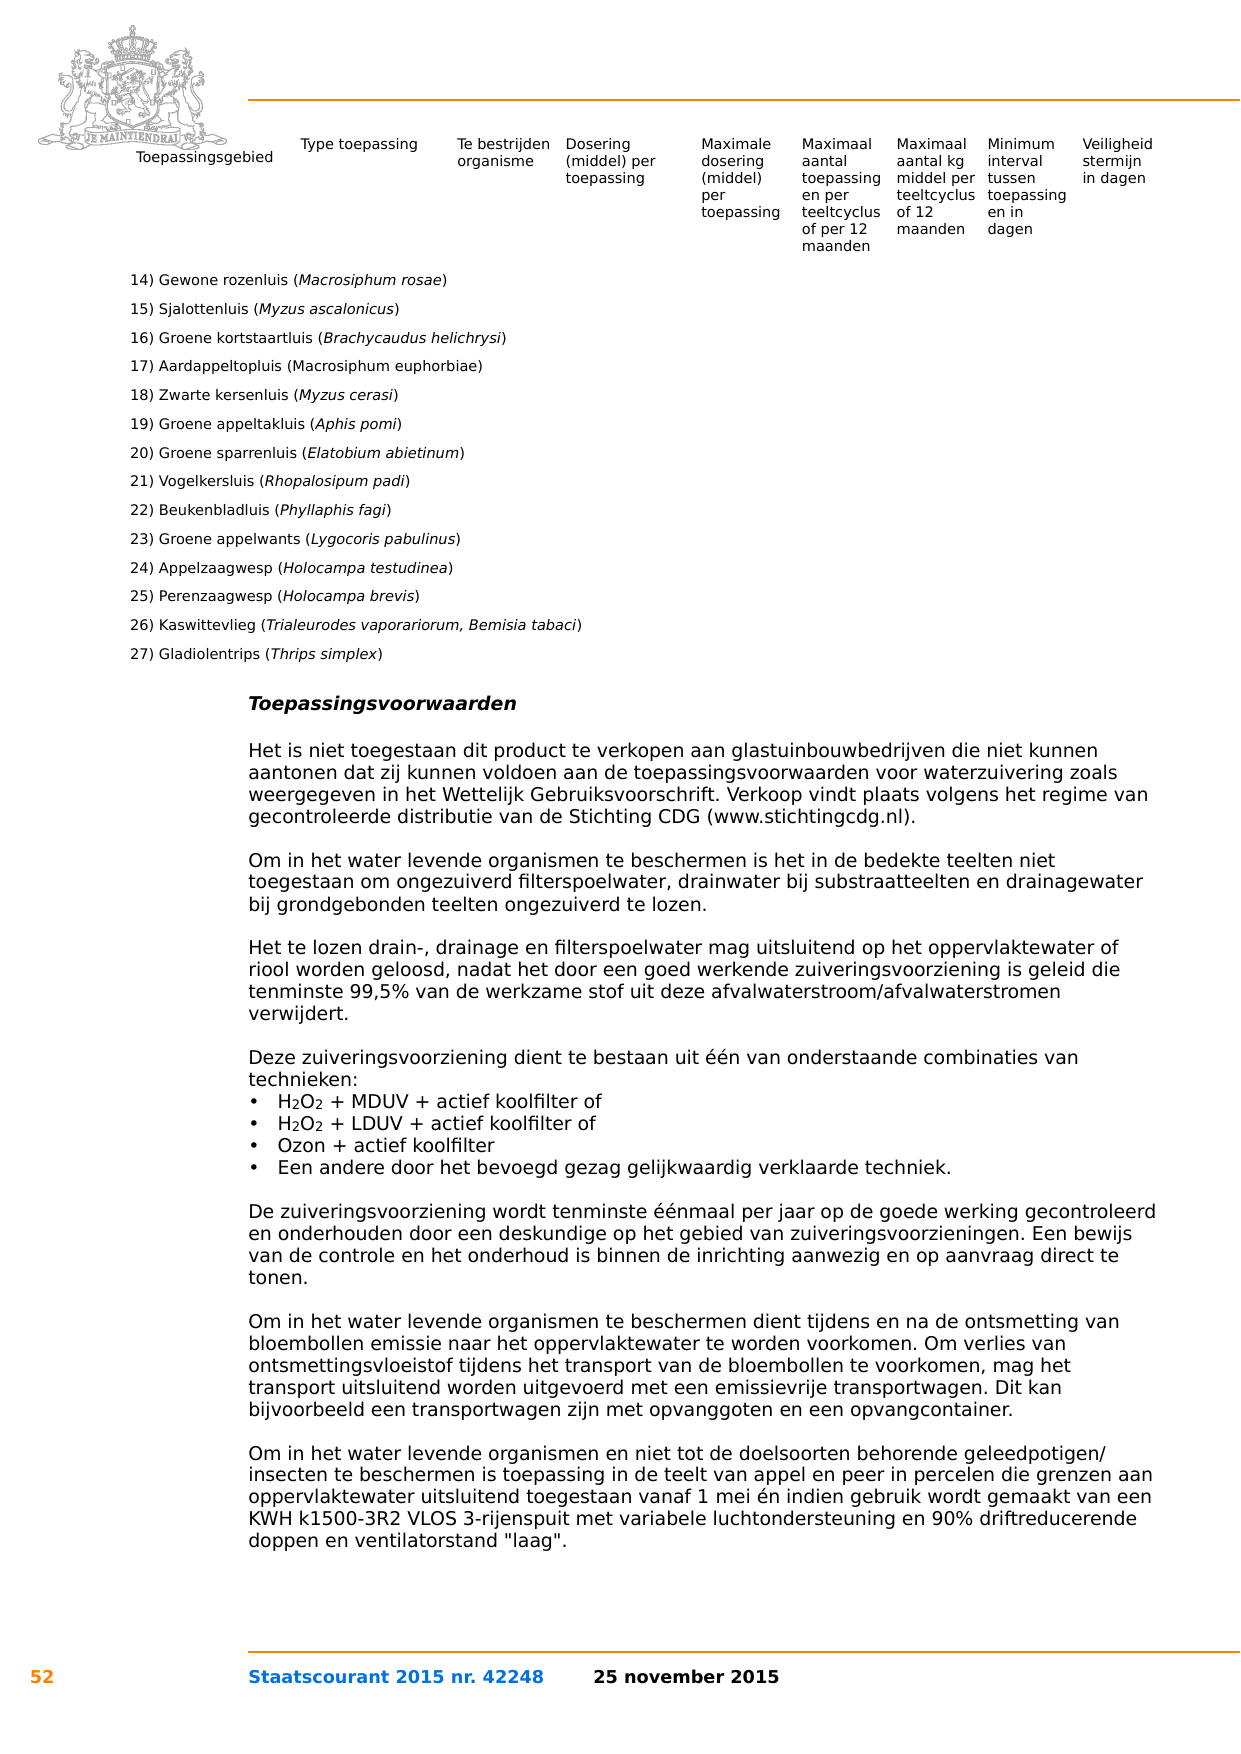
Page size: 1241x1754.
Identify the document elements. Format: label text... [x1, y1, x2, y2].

text Deze zuiveringsvoorziening dient te bestaan uit één van onderstaande combinaties van technieken: [248, 1047, 1163, 1091]
text • H2O2 + MDUV + actief koolfilter of [248, 1091, 1163, 1113]
text • Een andere door het bevoegd gezag gelijkwaardig verklaarde techniek. [248, 1157, 1163, 1179]
text Om in het water levende organismen te beschermen is het in de bedekte teelten niet toegestaan om ongezuiverd filterspoelwater, drainwater bij substraatteelten en drainagewater bij grondgebonden teelten ongezuiverd te lozen. [248, 849, 1163, 915]
text • Ozon + actief koolfilter [248, 1135, 1163, 1157]
subtitle Toepassingsvoorwaarden [248, 693, 1163, 715]
text Om in het water levende organismen te beschermen dient tijdens en na de ontsmetting van bloembollen emissie naar het oppervlaktewater te worden voorkomen. Om verlies van ontsmettingsvloeistof tijdens het transport van de bloembollen te voorkomen, mag het transport uitsluitend worden uitgevoerd met een emissievrije transportwagen. Dit kan bijvoorbeeld een transportwagen zijn met opvanggoten en een opvangcontainer. [248, 1311, 1163, 1421]
table_header Maximaal aantal kg middel per teeltcyclus of 12 maanden [891, 131, 981, 259]
table_cell 14) Gewone rozenluis (Macrosiphum rosae) 15) Sjalottenluis (Myzus ascalonicus) 16) Groene kortstaartluis (Brachycaudus helichrysi) 17) Aardappeltopluis (Macrosiphum euphorbiae) 18) Zwarte kersenluis (Myzus cerasi) 19) Groene appeltakluis (Aphis pomi) 20) Groene sparrenluis (Elatobium abietinum) 21) Vogelkersluis (Rhopalosipum padi) 22) Beukenbladluis (Phyllaphis fagi) 23) Groene appelwants (Lygocoris pabulinus) 24) Appelzaagwesp (Holocampa testudinea) 25) Perenzaagwesp (Holocampa brevis) 26) Kaswittevlieg (Trialeurodes vaporariorum, Bemisia tabaci) 27) Gladiolentrips (Thrips simplex) [130, 260, 1163, 663]
table_header Toepassingsgebied [131, 131, 294, 259]
table_header Veiligheidstermijn in dagen [1077, 131, 1163, 259]
table_header Dosering (middel) per toepassing [560, 131, 694, 259]
table_header Type toepassing [295, 131, 451, 259]
text • H2O2 + LDUV + actief koolfilter of [248, 1113, 1163, 1135]
text Het is niet toegestaan dit product te verkopen aan glastuinbouwbedrijven die niet kunnen aantonen dat zij kunnen voldoen aan de toepassingsvoorwaarden voor waterzuivering zoals weergegeven in het Wettelijk Gebruiksvoorschrift. Verkoop vindt plaats volgens het regime van gecontroleerde distributie van de Stichting CDG (www.stichtingcdg.nl). [248, 740, 1163, 828]
table_header Te bestrijden organisme [452, 131, 559, 259]
table_header Maximaal aantal toepassingen per teeltcyclus of per 12 maanden [796, 131, 890, 259]
text Om in het water levende organismen en niet tot de doelsoorten behorende geleedpotigen/ insecten te beschermen is toepassing in de teelt van appel en peer in percelen die grenzen aan oppervlaktewater uitsluitend toegestaan vanaf 1 mei én indien gebruik wordt gemaakt van een KWH k1500-3R2 VLOS 3-rijenspuit met variabele luchtondersteuning en 90% driftreducerende doppen en ventilatorstand "laag". [248, 1442, 1163, 1552]
text De zuiveringsvoorziening wordt tenminste éénmaal per jaar op de goede werking gecontroleerd en onderhouden door een deskundige op het gebied van zuiveringsvoorzieningen. Een bewijs van de controle en het onderhoud is binnen de inrichting aanwezig en op aanvraag direct te tonen. [248, 1201, 1163, 1289]
table_header Maximale dosering (middel) per toepassing [696, 131, 795, 259]
text Het te lozen drain-, drainage en filterspoelwater mag uitsluitend op het oppervlaktewater of riool worden geloosd, nadat het door een goed werkende zuiveringsvoorziening is geleid die tenminste 99,5% van de werkzame stof uit deze afvalwaterstroom/afvalwaterstromen verwijdert. [248, 937, 1163, 1025]
table_header Minimum interval tussen toepassingen in dagen [982, 131, 1076, 259]
picture [38, 25, 227, 150]
